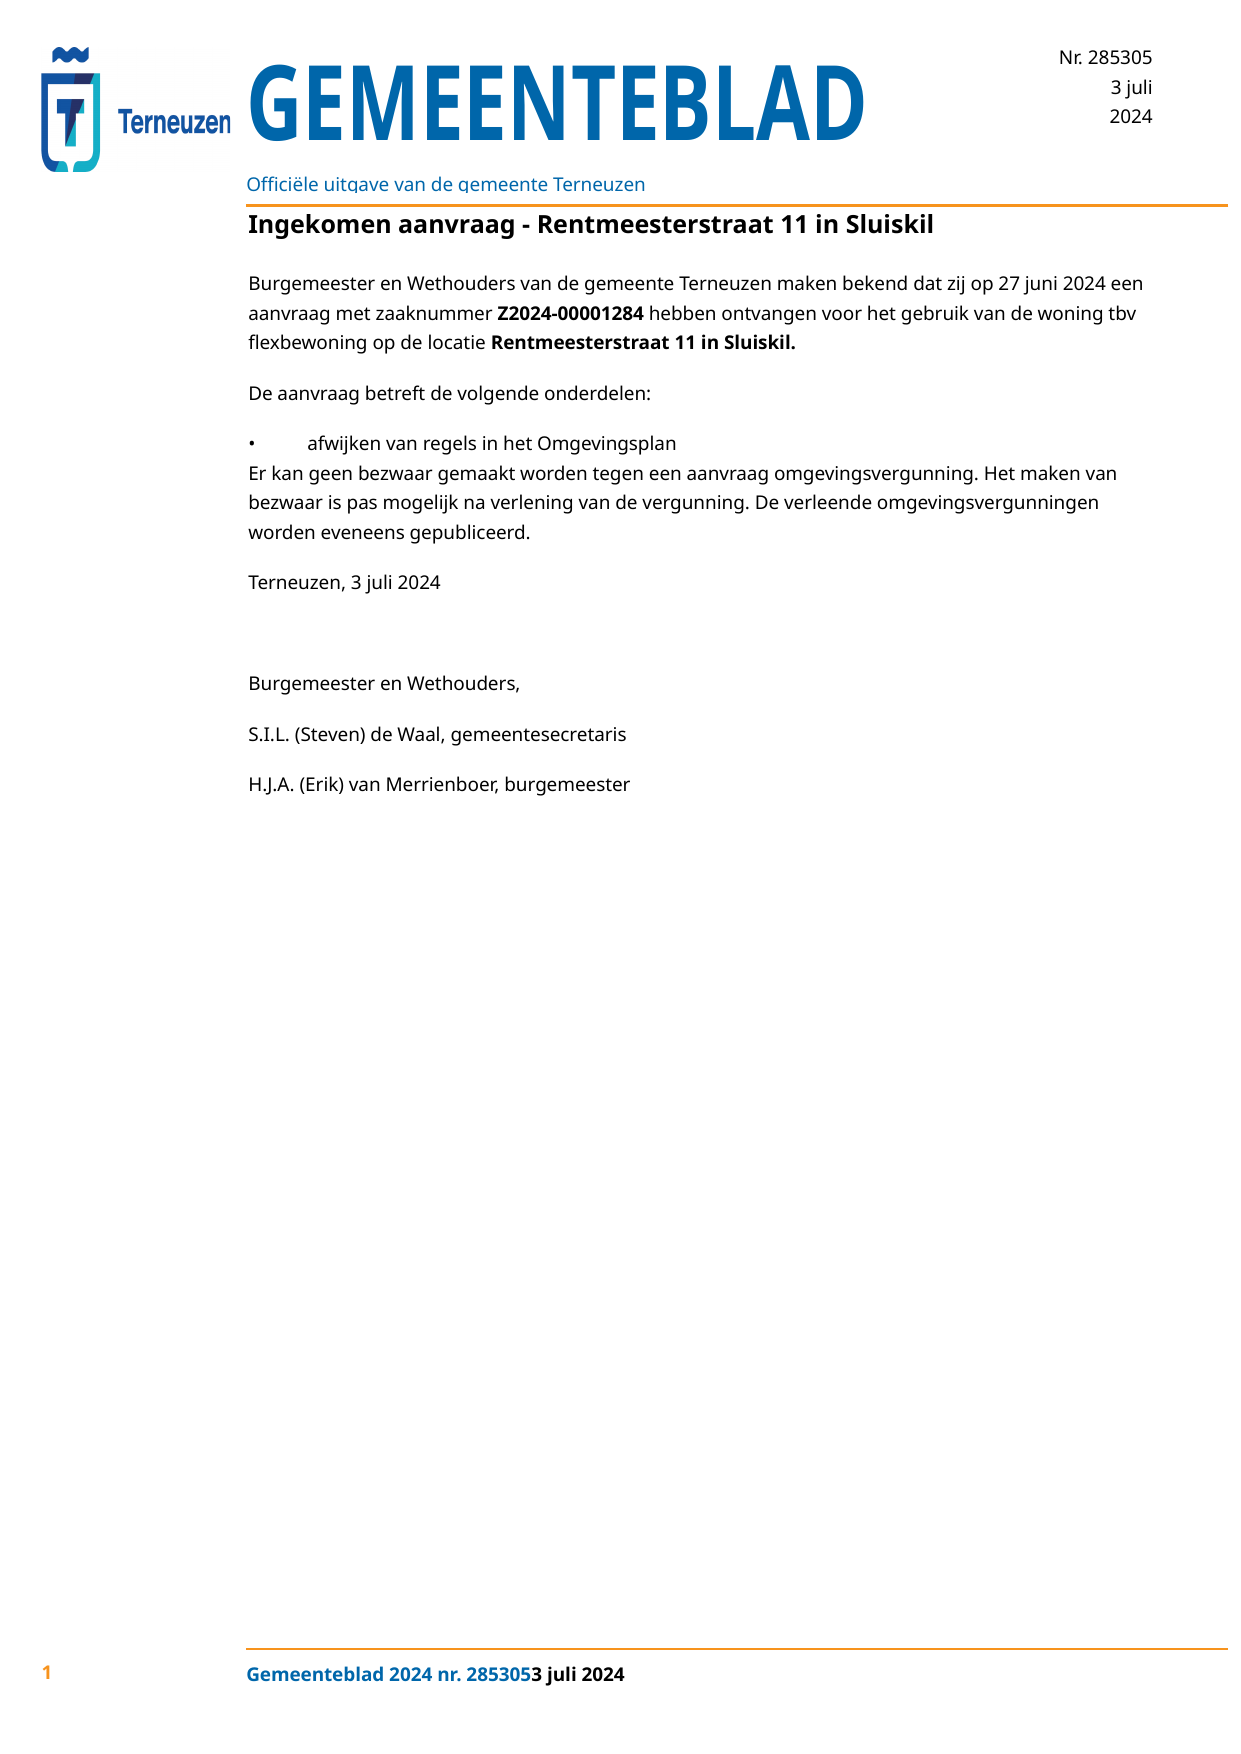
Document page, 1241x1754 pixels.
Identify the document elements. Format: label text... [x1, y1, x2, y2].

text Ingekomen aanvraag - Rentmeesterstraat 11 in Sluiskil [248, 207, 1152, 241]
text De aanvraag betreft de volgende onderdelen: [248, 380, 1152, 406]
text Burgemeester en Wethouders, [248, 670, 1152, 696]
text Burgemeester en Wethouders van de gemeente Terneuzen maken bekend dat zij op 27 juni 2024 een aanvraag met zaaknummer Z2024-00001284 hebben ontvangen voor het gebruik van de woning tbv flexbewoning op de locatie Rentmeesterstraat 11 in Sluiskil. [248, 270, 1152, 355]
text H.J.A. (Erik) van Merrienboer, burgemeester [248, 771, 1152, 797]
text Terneuzen, 3 juli 2024 [248, 569, 1152, 595]
picture [41, 47, 231, 172]
list afwijken van regels in het Omgevingsplan [248, 430, 1152, 456]
text S.I.L. (Steven) de Waal, gemeentesecretaris [248, 721, 1152, 746]
text Er kan geen bezwaar gemaakt worden tegen een aanvraag omgevingsvergunning. Het maken van bezwaar is pas mogelijk na verlening van de vergunning. De verleende omgevingsvergunningen worden eveneens gepubliceerd. [248, 460, 1152, 545]
